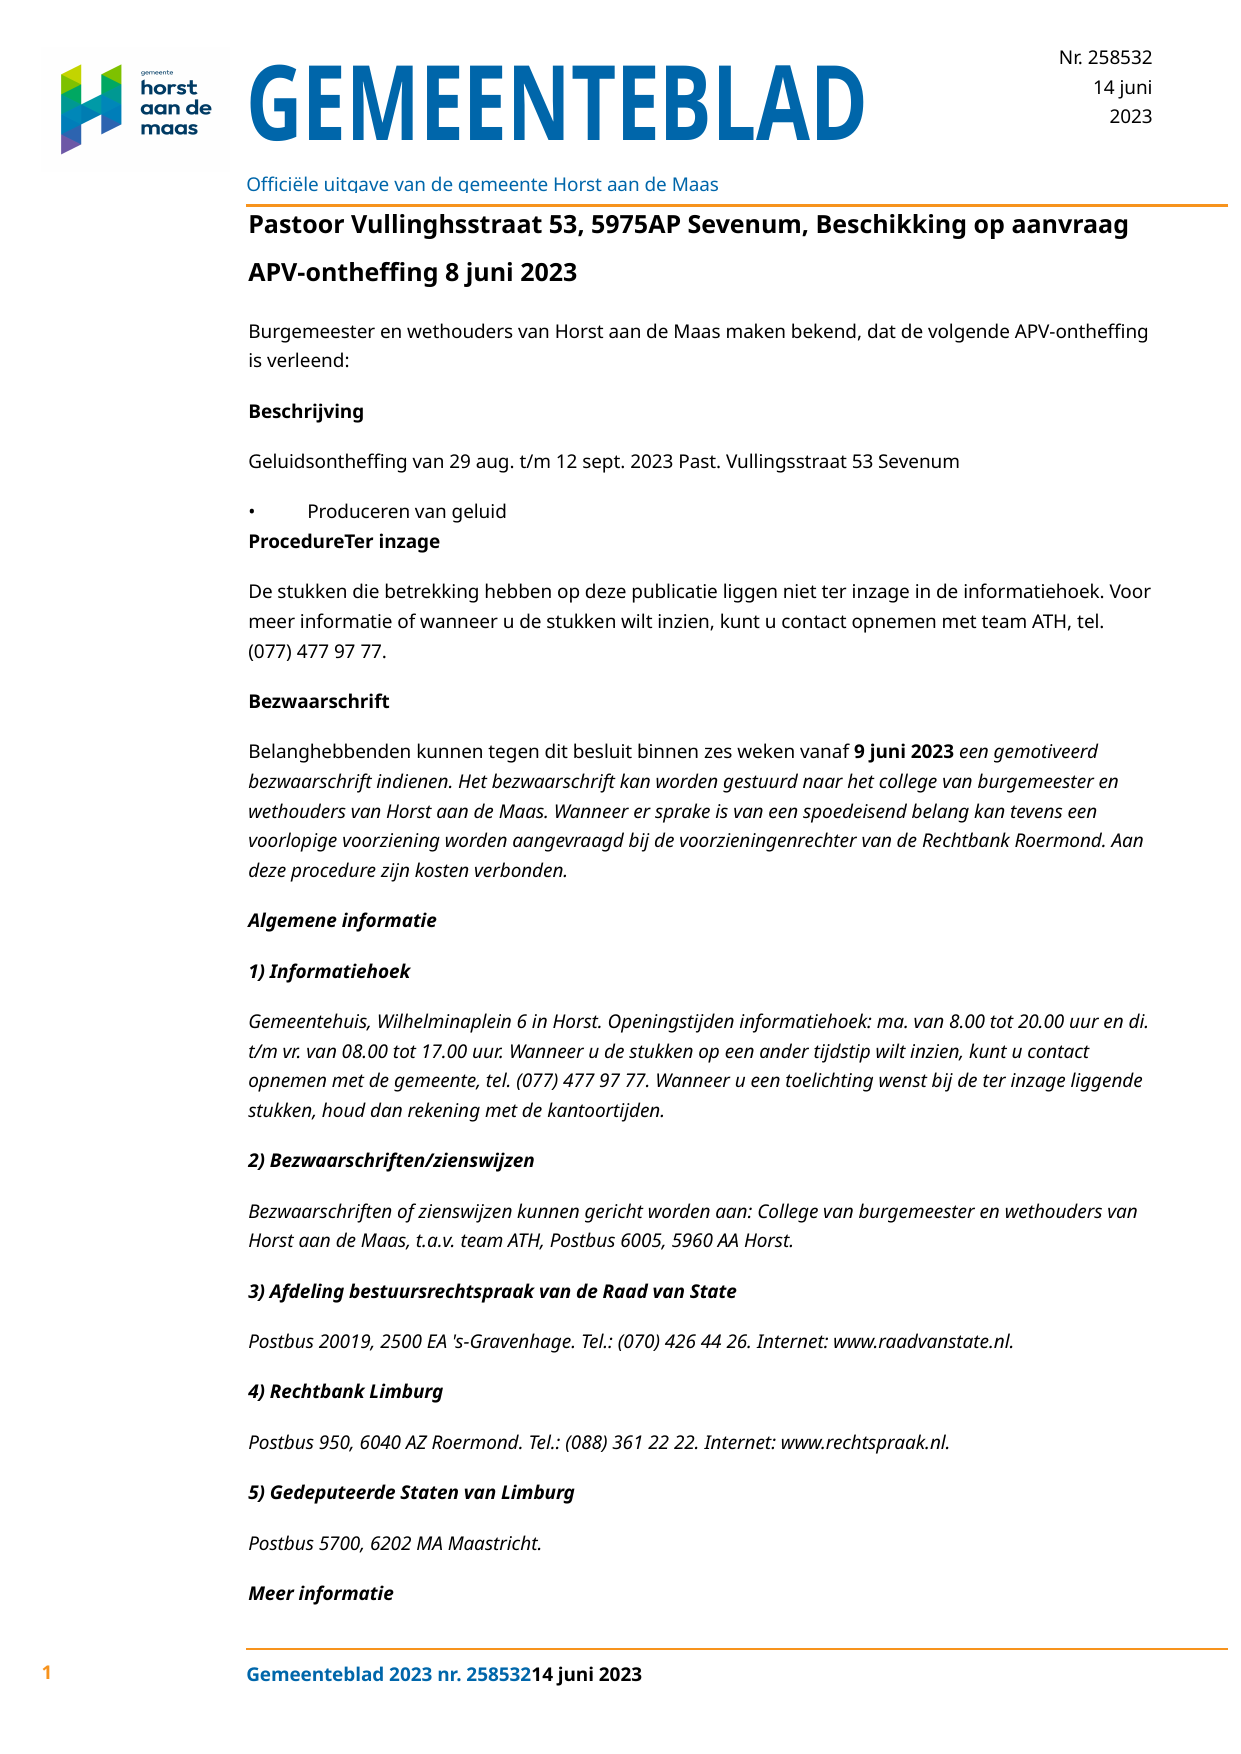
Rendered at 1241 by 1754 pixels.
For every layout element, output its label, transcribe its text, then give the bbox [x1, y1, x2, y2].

text 4) Rechtbank Limburg [248, 1379, 1152, 1404]
text ProcedureTer inzage [248, 528, 1152, 554]
text 3) Afdeling bestuursrechtspraak van de Raad van State [248, 1278, 1152, 1304]
text 1) Informatiehoek [248, 958, 1152, 984]
text Pastoor Vullinghsstraat 53, 5975AP Sevenum, Beschikking op aanvraag APV-ontheffing 8 juni 2023 [248, 207, 1152, 288]
text Postbus 950, 6040 AZ Roermond. Tel.: (088) 361 22 22. Internet: www.rechtspraak.nl. [248, 1429, 1152, 1455]
text De stukken die betrekking hebben op deze publicatie liggen niet ter inzage in de informatiehoek. Voor meer informatie of wanneer u de stukken wilt inzien, kunt u contact opnemen met team ATH, tel. (077) 477 97 77. [248, 579, 1152, 664]
text Algemene informatie [248, 907, 1152, 933]
text Beschrijving [248, 398, 1152, 424]
text Belanghebbenden kunnen tegen dit besluit binnen zes weken vanaf 9 juni 2023 een gemotiveerd bezwaarschrift indienen. Het bezwaarschrift kan worden gestuurd naar het college van burgemeester en wethouders van Horst aan de Maas. Wanneer er sprake is van een spoedeisend belang kan tevens een voorlopige voorziening worden aangevraagd bij de voorzieningenrechter van de Rechtbank Roermond. Aan deze procedure zijn kosten verbonden. [248, 739, 1152, 883]
text Postbus 20019, 2500 EA 's-Gravenhage. Tel.: (070) 426 44 26. Internet: www.raadvanstate.nl. [248, 1328, 1152, 1354]
picture [41, 47, 231, 172]
text Postbus 5700, 6202 MA Maastricht. [248, 1530, 1152, 1556]
text Geluidsontheffing van 29 aug. t/m 12 sept. 2023 Past. Vullingsstraat 53 Sevenum [248, 448, 1152, 474]
text 2) Bezwaarschriften/zienswijzen [248, 1147, 1152, 1173]
text Bezwaarschriften of zienswijzen kunnen gericht worden aan: College van burgemeester en wethouders van Horst aan de Maas, t.a.v. team ATH, Postbus 6005, 5960 AA Horst. [248, 1198, 1152, 1253]
text Meer informatie [248, 1580, 1152, 1606]
text Gemeentehuis, Wilhelminaplein 6 in Horst. Openingstijden informatiehoek: ma. van 8.00 tot 20.00 uur en di. t/m vr. van 08.00 tot 17.00 uur. Wanneer u de stukken op een ander tijdstip wilt inzien, kunt u contact opnemen met de gemeente, tel. (077) 477 97 77. Wanneer u een toelichting wenst bij de ter inzage liggende stukken, houd dan rekening met de kantoortijden. [248, 1008, 1152, 1123]
list Produceren van geluid [248, 499, 1152, 524]
text Burgemeester en wethouders van Horst aan de Maas maken bekend, dat de volgende APV-ontheffing is verleend: [248, 318, 1152, 373]
text 5) Gedeputeerde Staten van Limburg [248, 1479, 1152, 1505]
text Bezwaarschrift [248, 688, 1152, 714]
